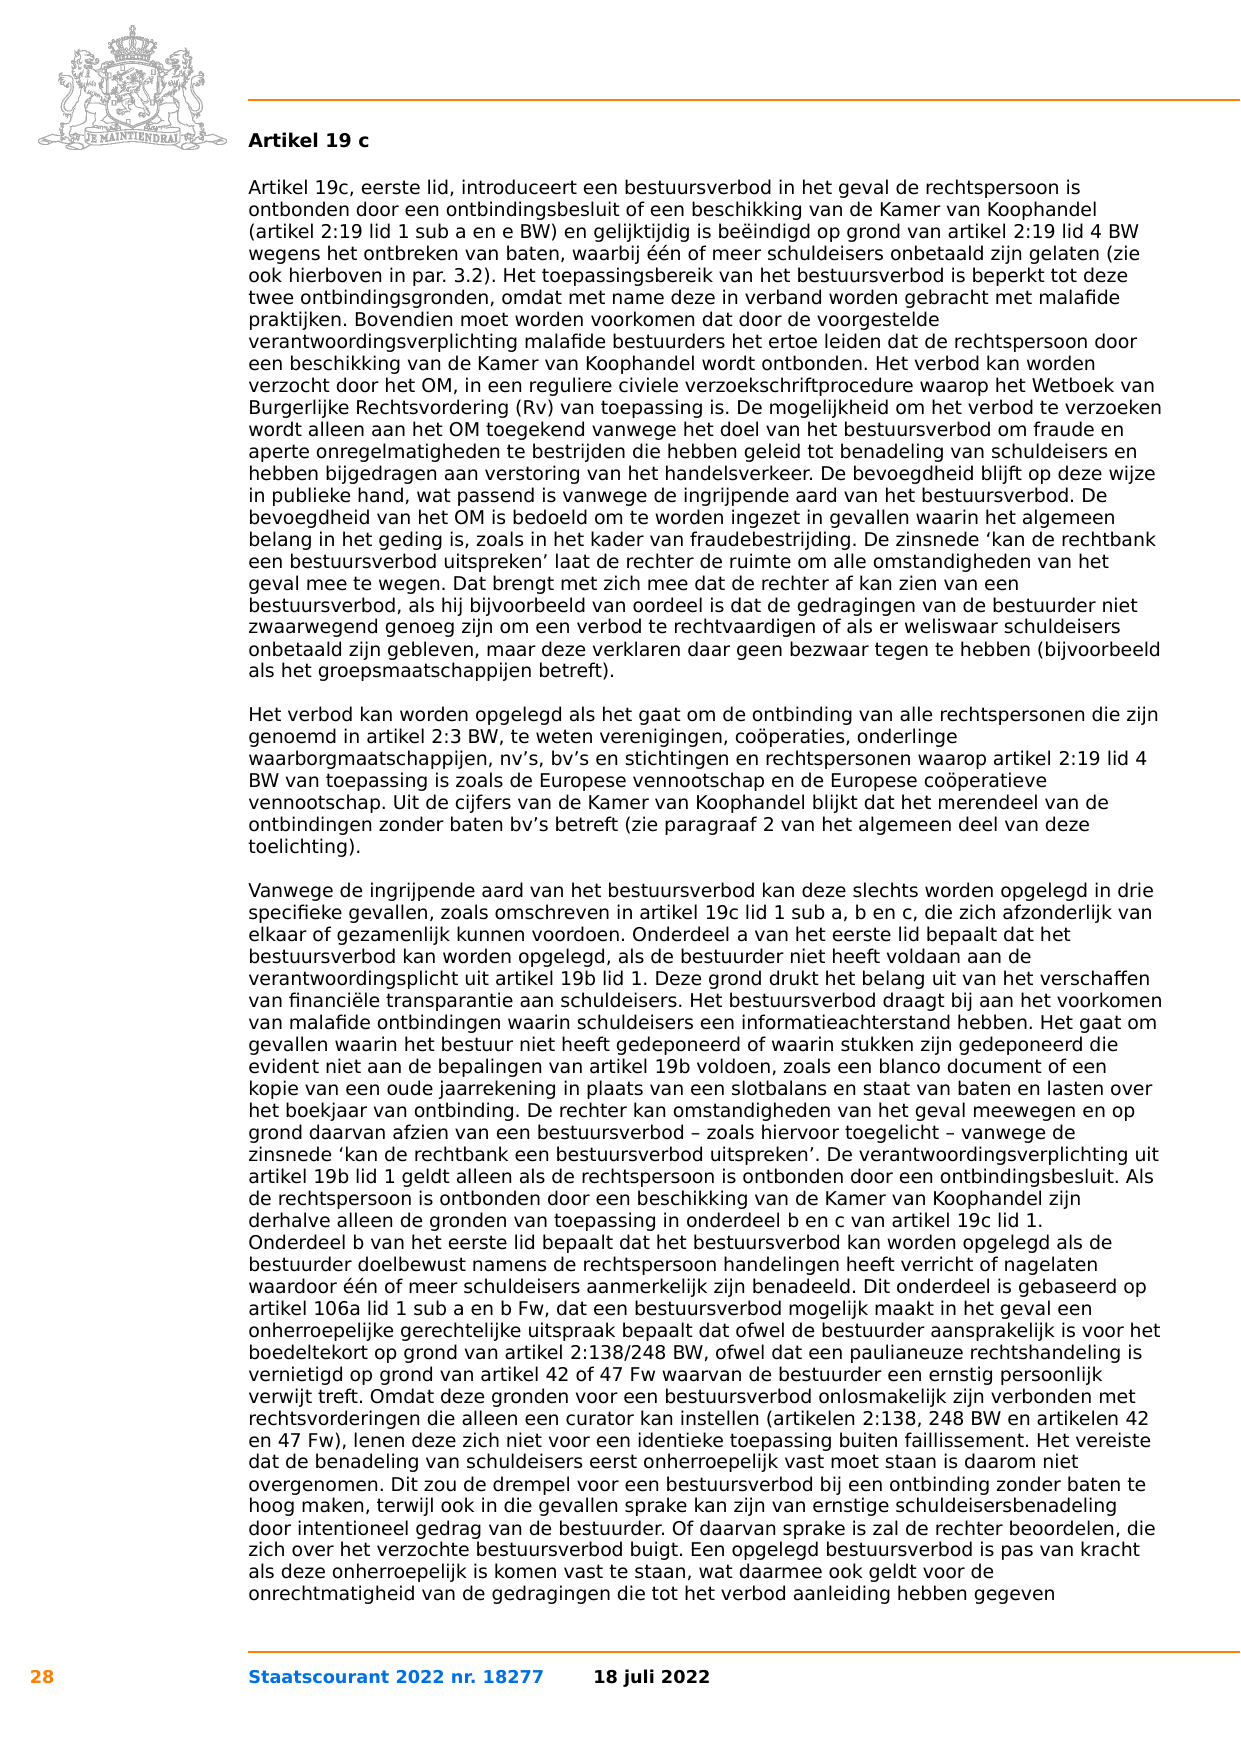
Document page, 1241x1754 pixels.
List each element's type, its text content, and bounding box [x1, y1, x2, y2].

text Onderdeel b van het eerste lid bepaalt dat het bestuursverbod kan worden opgelegd als de bestuurder doelbewust namens de rechtspersoon handelingen heeft verricht of nagelaten waardoor één of meer schuldeisers aanmerkelijk zijn benadeeld. Dit onderdeel is gebaseerd op artikel 106a lid 1 sub a en b Fw, dat een bestuursverbod mogelijk maakt in het geval een onherroepelijke gerechtelijke uitspraak bepaalt dat ofwel de bestuurder aansprakelijk is voor het boedeltekort op grond van artikel 2:138/248 BW, ofwel dat een paulianeuze rechtshandeling is vernietigd op grond van artikel 42 of 47 Fw waarvan de bestuurder een ernstig persoonlijk verwijt treft. Omdat deze gronden voor een bestuursverbod onlosmakelijk zijn verbonden met rechtsvorderingen die alleen een curator kan instellen (artikelen 2:138, 248 BW en artikelen 42 en 47 Fw), lenen deze zich niet voor een identieke toepassing buiten faillissement. Het vereiste dat de benadeling van schuldeisers eerst onherroepelijk vast moet staan is daarom niet overgenomen. Dit zou de drempel voor een bestuursverbod bij een ontbinding zonder baten te hoog maken, terwijl ook in die gevallen sprake kan zijn van ernstige schuldeisersbenadeling door intentioneel gedrag van de bestuurder. Of daarvan sprake is zal de rechter beoordelen, die zich over het verzochte bestuursverbod buigt. Een opgelegd bestuursverbod is pas van kracht als deze onherroepelijk is komen vast te staan, wat daarmee ook geldt voor de onrechtmatigheid van de gedragingen die tot het verbod aanleiding hebben gegeven [248, 1232, 1163, 1605]
text Het verbod kan worden opgelegd als het gaat om de ontbinding van alle rechtspersonen die zijn genoemd in artikel 2:3 BW, te weten verenigingen, coöperaties, onderlinge waarborgmaatschappijen, nv’s, bv’s en stichtingen en rechtspersonen waarop artikel 2:19 lid 4 BW van toepassing is zoals de Europese vennootschap en de Europese coöperatieve vennootschap. Uit de cijfers van de Kamer van Koophandel blijkt dat het merendeel van de ontbindingen zonder baten bv’s betreft (zie paragraaf 2 van het algemeen deel van deze toelichting). [248, 704, 1163, 858]
text Vanwege de ingrijpende aard van het bestuursverbod kan deze slechts worden opgelegd in drie specifieke gevallen, zoals omschreven in artikel 19c lid 1 sub a, b en c, die zich afzonderlijk van elkaar of gezamenlijk kunnen voordoen. Onderdeel a van het eerste lid bepaalt dat het bestuursverbod kan worden opgelegd, als de bestuurder niet heeft voldaan aan de verantwoordingsplicht uit artikel 19b lid 1. Deze grond drukt het belang uit van het verschaffen van financiële transparantie aan schuldeisers. Het bestuursverbod draagt bij aan het voorkomen van malafide ontbindingen waarin schuldeisers een informatieachterstand hebben. Het gaat om gevallen waarin het bestuur niet heeft gedeponeerd of waarin stukken zijn gedeponeerd die evident niet aan de bepalingen van artikel 19b voldoen, zoals een blanco document of een kopie van een oude jaarrekening in plaats van een slotbalans en staat van baten en lasten over het boekjaar van ontbinding. De rechter kan omstandigheden van het geval meewegen en op grond daarvan afzien van een bestuursverbod – zoals hiervoor toegelicht – vanwege de zinsnede ‘kan de rechtbank een bestuursverbod uitspreken’. De verantwoordingsverplichting uit artikel 19b lid 1 geldt alleen als de rechtspersoon is ontbonden door een ontbindingsbesluit. Als de rechtspersoon is ontbonden door een beschikking van de Kamer van Koophandel zijn derhalve alleen de gronden van toepassing in onderdeel b en c van artikel 19c lid 1. [248, 880, 1163, 1232]
text Artikel 19c, eerste lid, introduceert een bestuursverbod in het geval de rechtspersoon is ontbonden door een ontbindingsbesluit of een beschikking van de Kamer van Koophandel (artikel 2:19 lid 1 sub a en e BW) en gelijktijdig is beëindigd op grond van artikel 2:19 lid 4 BW wegens het ontbreken van baten, waarbij één of meer schuldeisers onbetaald zijn gelaten (zie ook hierboven in par. 3.2). Het toepassingsbereik van het bestuursverbod is beperkt tot deze twee ontbindingsgronden, omdat met name deze in verband worden gebracht met malafide praktijken. Bovendien moet worden voorkomen dat door de voorgestelde verantwoordingsverplichting malafide bestuurders het ertoe leiden dat de rechtspersoon door een beschikking van de Kamer van Koophandel wordt ontbonden. Het verbod kan worden verzocht door het OM, in een reguliere civiele verzoekschriftprocedure waarop het Wetboek van Burgerlijke Rechtsvordering (Rv) van toepassing is. De mogelijkheid om het verbod te verzoeken wordt alleen aan het OM toegekend vanwege het doel van het bestuursverbod om fraude en aperte onregelmatigheden te bestrijden die hebben geleid tot benadeling van schuldeisers en hebben bijgedragen aan verstoring van het handelsverkeer. De bevoegdheid blijft op deze wijze in publieke hand, wat passend is vanwege de ingrijpende aard van het bestuursverbod. De bevoegdheid van het OM is bedoeld om te worden ingezet in gevallen waarin het algemeen belang in het geding is, zoals in het kader van fraudebestrijding. De zinsnede ‘kan de rechtbank een bestuursverbod uitspreken’ laat de rechter de ruimte om alle omstandigheden van het geval mee te wegen. Dat brengt met zich mee dat de rechter af kan zien van een bestuursverbod, als hij bijvoorbeeld van oordeel is dat de gedragingen van de bestuurder niet zwaarwegend genoeg zijn om een verbod te rechtvaardigen of als er weliswaar schuldeisers onbetaald zijn gebleven, maar deze verklaren daar geen bezwaar tegen te hebben (bijvoorbeeld als het groepsmaatschappijen betreft). [248, 177, 1163, 682]
subtitle Artikel 19 c [248, 130, 1163, 152]
picture [38, 25, 227, 150]
